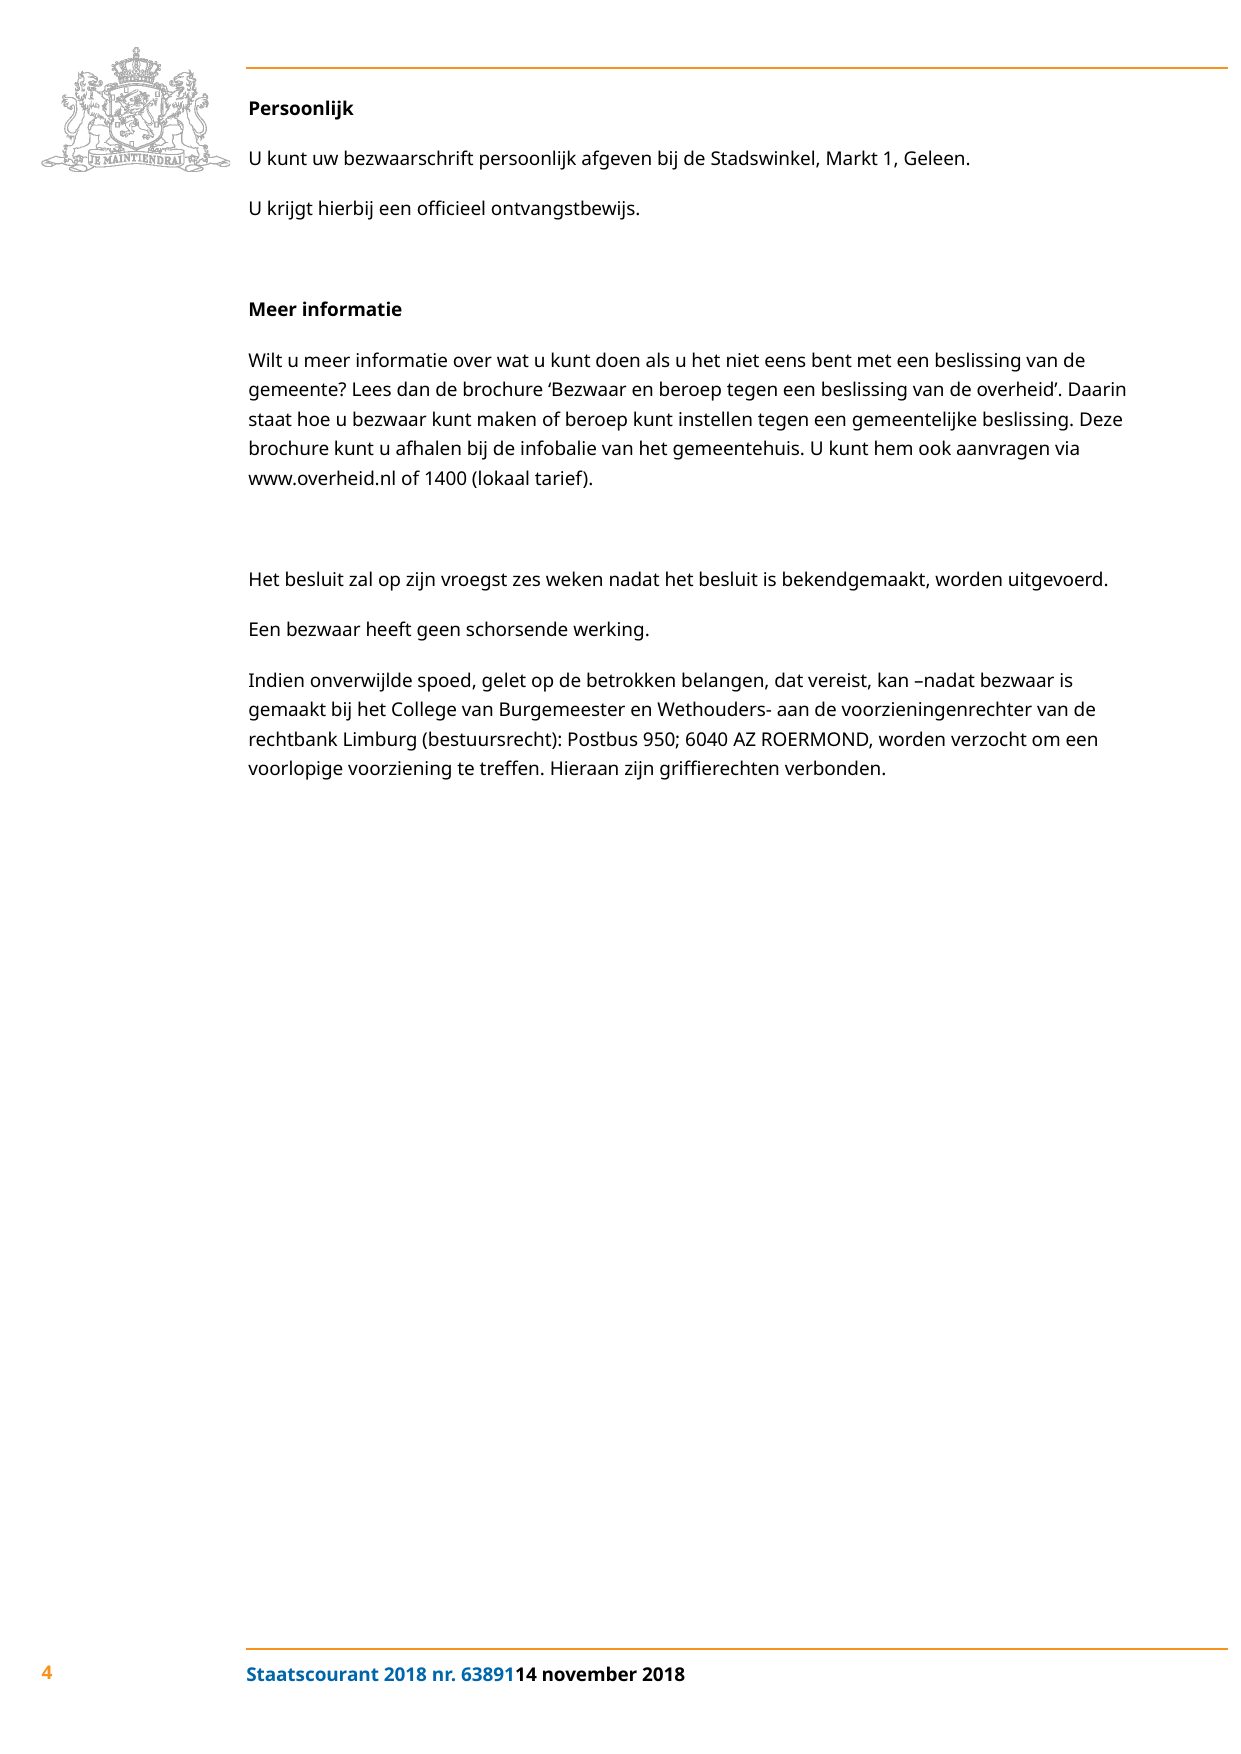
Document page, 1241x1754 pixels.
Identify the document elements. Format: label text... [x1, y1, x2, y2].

text Wilt u meer informatie over wat u kunt doen als u het niet eens bent met een beslissing van de gemeente? Lees dan de brochure ‘Bezwaar en beroep tegen een beslissing van de overheid’. Daarin staat hoe u bezwaar kunt maken of beroep kunt instellen tegen een gemeentelijke beslissing. Deze brochure kunt u afhalen bij de infobalie van het gemeentehuis. U kunt hem ook aanvragen via www.overheid.nl of 1400 (lokaal tarief). [248, 347, 1152, 491]
picture [41, 47, 231, 172]
text Een bezwaar heeft geen schorsende werking. [248, 616, 1152, 642]
text Indien onverwijlde spoed, gelet op de betrokken belangen, dat vereist, kan –nadat bezwaar is gemaakt bij het College van Burgemeester en Wethouders- aan de voorzieningenrechter van de rechtbank Limburg (bestuursrecht): Postbus 950; 6040 AZ ROERMOND, worden verzocht om een voorlopige voorziening te treffen. Hieraan zijn griffierechten verbonden. [248, 667, 1152, 781]
text U kunt uw bezwaarschrift persoonlijk afgeven bij de Stadswinkel, Markt 1, Geleen. [248, 145, 1152, 171]
text Het besluit zal op zijn vroegst zes weken nadat het besluit is bekendgemaakt, worden uitgevoerd. [248, 566, 1152, 592]
text Persoonlijk [248, 95, 1152, 121]
text Meer informatie [248, 296, 1152, 322]
text U krijgt hierbij een officieel ontvangstbewijs. [248, 196, 1152, 221]
